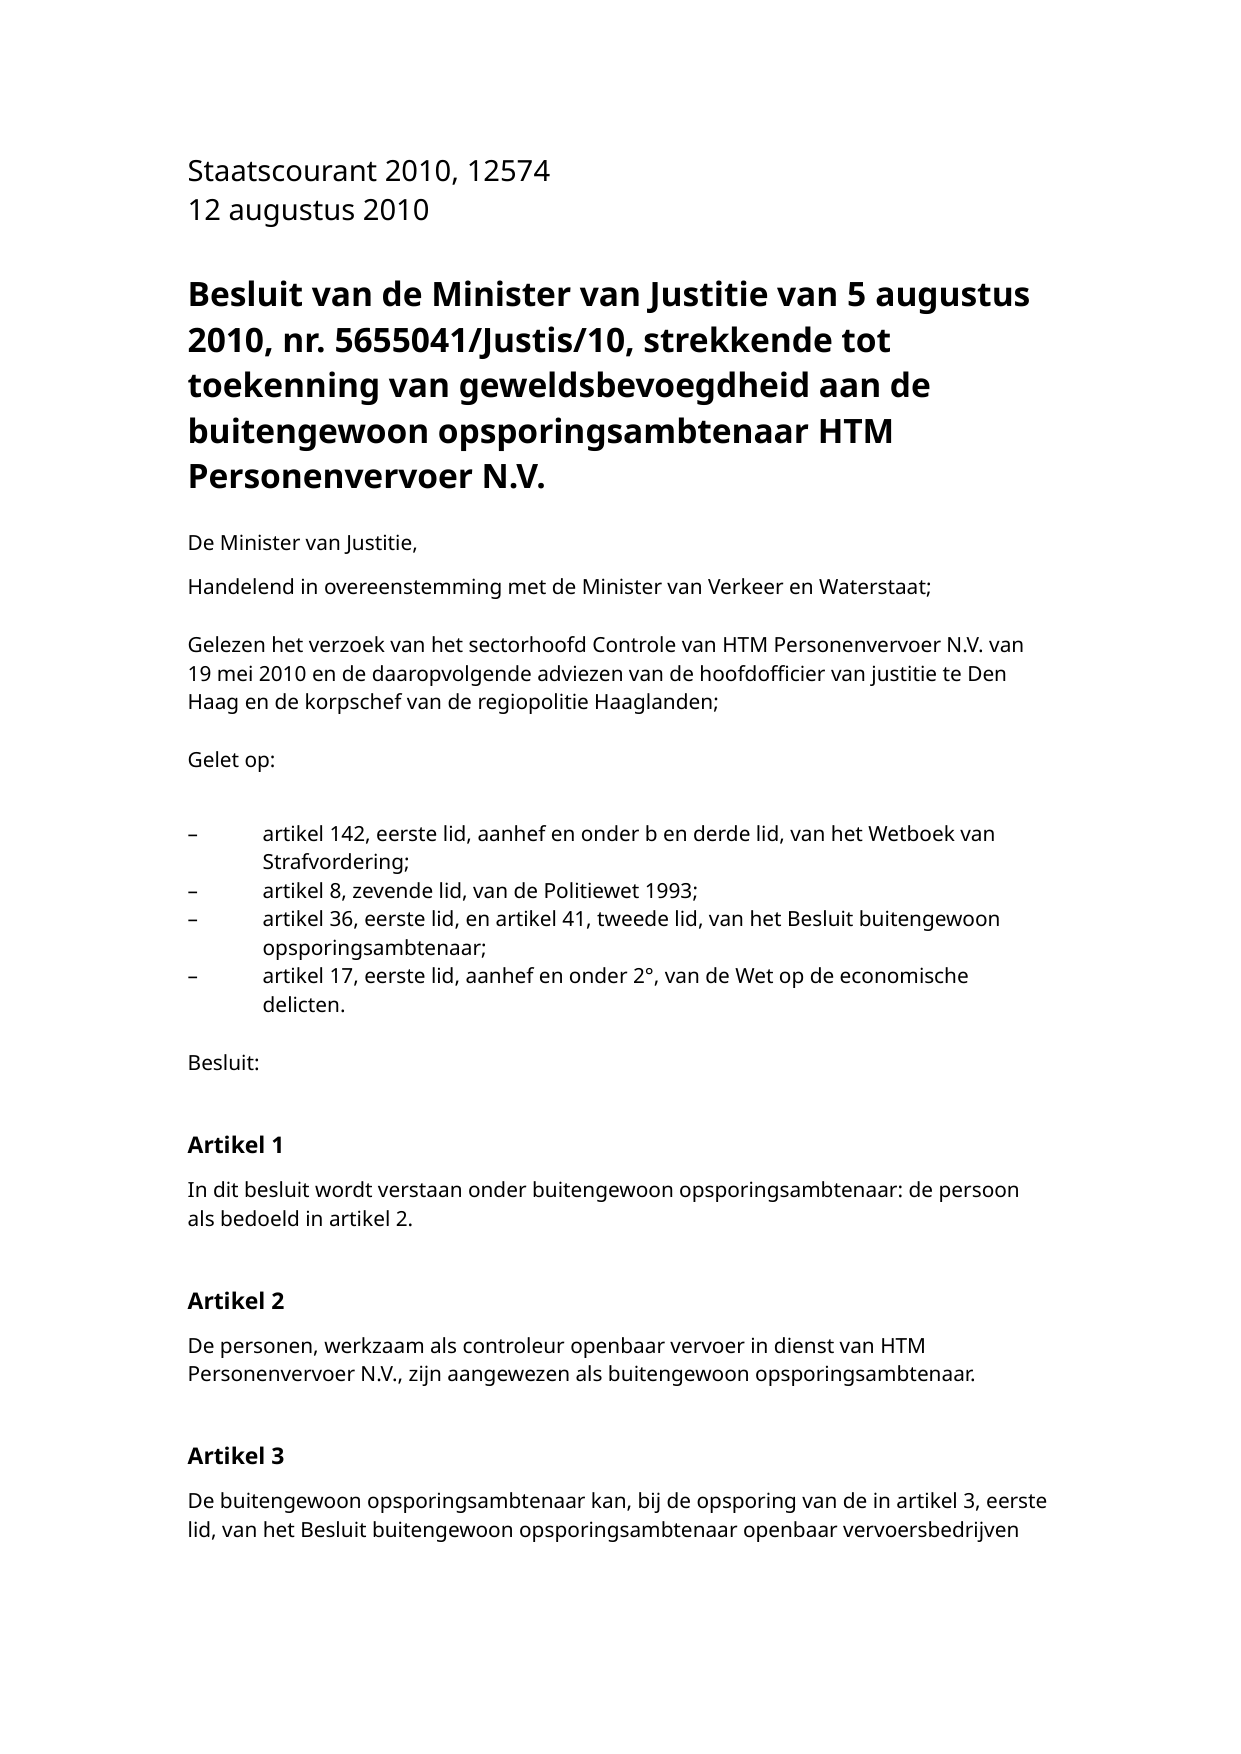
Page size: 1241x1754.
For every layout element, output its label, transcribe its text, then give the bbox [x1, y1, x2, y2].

subtitle Besluit van de Minister van Justitie van 5 augustus 2010, nr. 5655041/Justis/10, strekkende tot toekenning van geweldsbevoegdheid aan de buitengewoon opsporingsambtenaar HTM Personenvervoer N.V. [187, 271, 1053, 498]
list artikel 36, eerste lid, en artikel 41, tweede lid, van het Besluit buitengewoon opsporingsambtenaar; [187, 904, 1053, 961]
subtitle Artikel 3 [187, 1440, 1053, 1472]
subtitle Artikel 2 [187, 1285, 1053, 1316]
text De buitengewoon opsporingsambtenaar kan, bij de opsporing van de in artikel 3, eerste lid, van het Besluit buitengewoon opsporingsambtenaar openbaar vervoersbedrijven [187, 1487, 1053, 1543]
text De Minister van Justitie, [187, 528, 1053, 557]
text De personen, werkzaam als controleur openbaar vervoer in dienst van HTM Personenvervoer N.V., zijn aangewezen als buitengewoon opsporingsambtenaar. [187, 1331, 1053, 1388]
list artikel 142, eerste lid, aanhef en onder b en derde lid, van het Wetboek van Strafvordering; [187, 819, 1053, 876]
text 12 augustus 2010 [187, 190, 1053, 229]
subtitle Artikel 1 [187, 1129, 1053, 1160]
text Gelet op: [187, 746, 1053, 774]
list artikel 17, eerste lid, aanhef en onder 2°, van de Wet op de economische delicten. [187, 961, 1053, 1018]
text In dit besluit wordt verstaan onder buitengewoon opsporingsambtenaar: de persoon als bedoeld in artikel 2. [187, 1175, 1053, 1232]
text Besluit: [187, 1048, 1053, 1077]
text Handelend in overeenstemming met de Minister van Verkeer en Waterstaat; [187, 572, 1053, 600]
text Gelezen het verzoek van het sectorhoofd Controle van HTM Personenvervoer N.V. van 19 mei 2010 en de daaropvolgende adviezen van de hoofdofficier van justitie te Den Haag en de korpschef van de regiopolitie Haaglanden; [187, 630, 1053, 716]
list artikel 8, zevende lid, van de Politiewet 1993; [187, 876, 1053, 904]
text Staatscourant 2010, 12574 [187, 150, 1053, 190]
